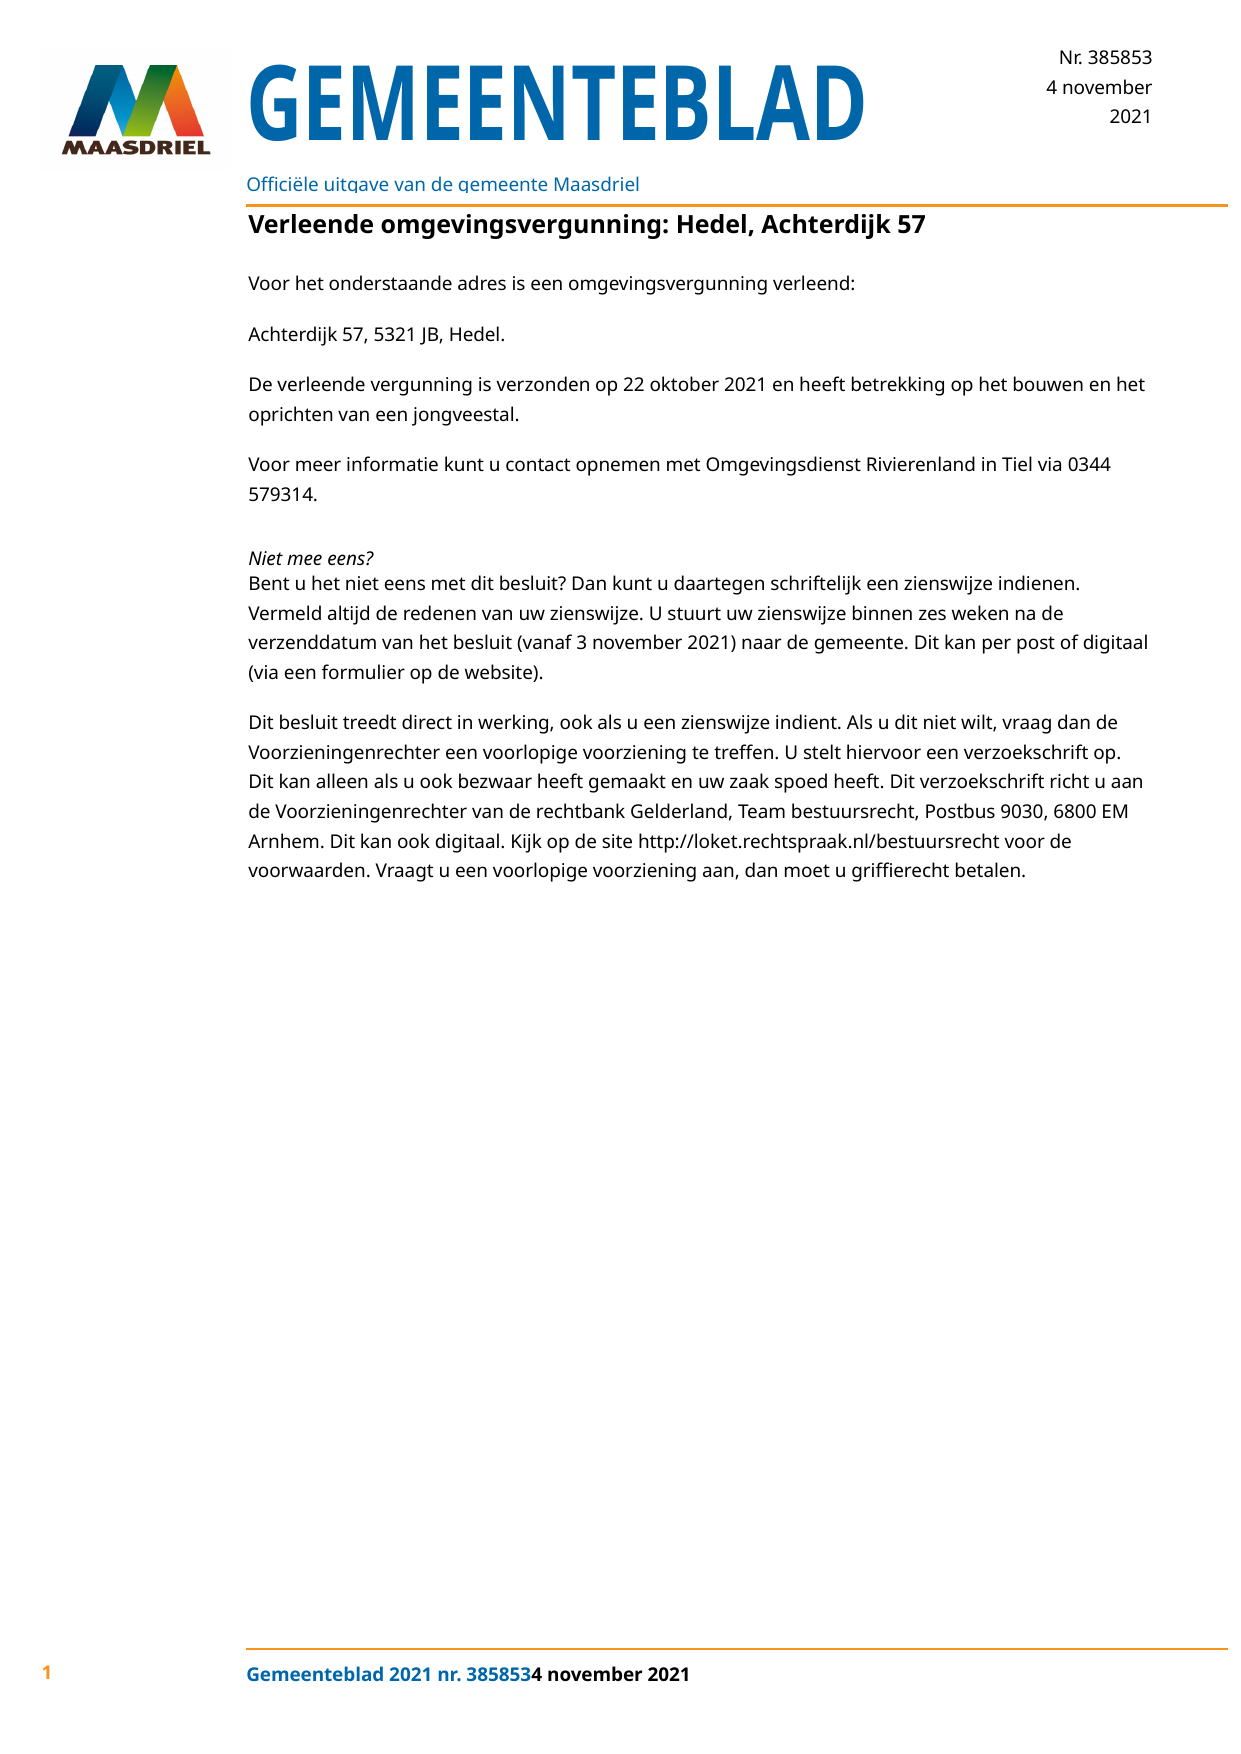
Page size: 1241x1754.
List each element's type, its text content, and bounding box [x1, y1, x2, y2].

text Voor meer informatie kunt u contact opnemen met Omgevingsdienst Rivierenland in Tiel via 0344 579314. [248, 451, 1152, 506]
text Voor het onderstaande adres is een omgevingsvergunning verleend: [248, 270, 1152, 296]
text De verleende vergunning is verzonden op 22 oktober 2021 en heeft betrekking op het bouwen en het oprichten van een jongveestal. [248, 371, 1152, 426]
text Verleende omgevingsvergunning: Hedel, Achterdijk 57 [248, 207, 1152, 241]
text Dit besluit treedt direct in werking, ook als u een zienswijze indient. Als u dit niet wilt, vraag dan de Voorzieningenrechter een voorlopige voorziening te treffen. U stelt hiervoor een verzoekschrift op. Dit kan alleen als u ook bezwaar heeft gemaakt en uw zaak spoed heeft. Dit verzoekschrift richt u aan de Voorzieningenrechter van de rechtbank Gelderland, Team bestuursrecht, Postbus 9030, 6800 EM Arnhem. Dit kan ook digitaal. Kijk op de site http://loket.rechtspraak.nl/bestuursrecht voor de voorwaarden. Vraagt u een voorlopige voorziening aan, dan moet u griffierecht betalen. [248, 709, 1152, 883]
picture [41, 47, 231, 172]
text Niet mee eens? [248, 545, 1152, 570]
text Bent u het niet eens met dit besluit? Dan kunt u daartegen schriftelijk een zienswijze indienen. Vermeld altijd de redenen van uw zienswijze. U stuurt uw zienswijze binnen zes weken na de verzenddatum van het besluit (vanaf 3 november 2021) naar de gemeente. Dit kan per post of digitaal (via een formulier op de website). [248, 570, 1152, 685]
text Achterdijk 57, 5321 JB, Hedel. [248, 321, 1152, 346]
